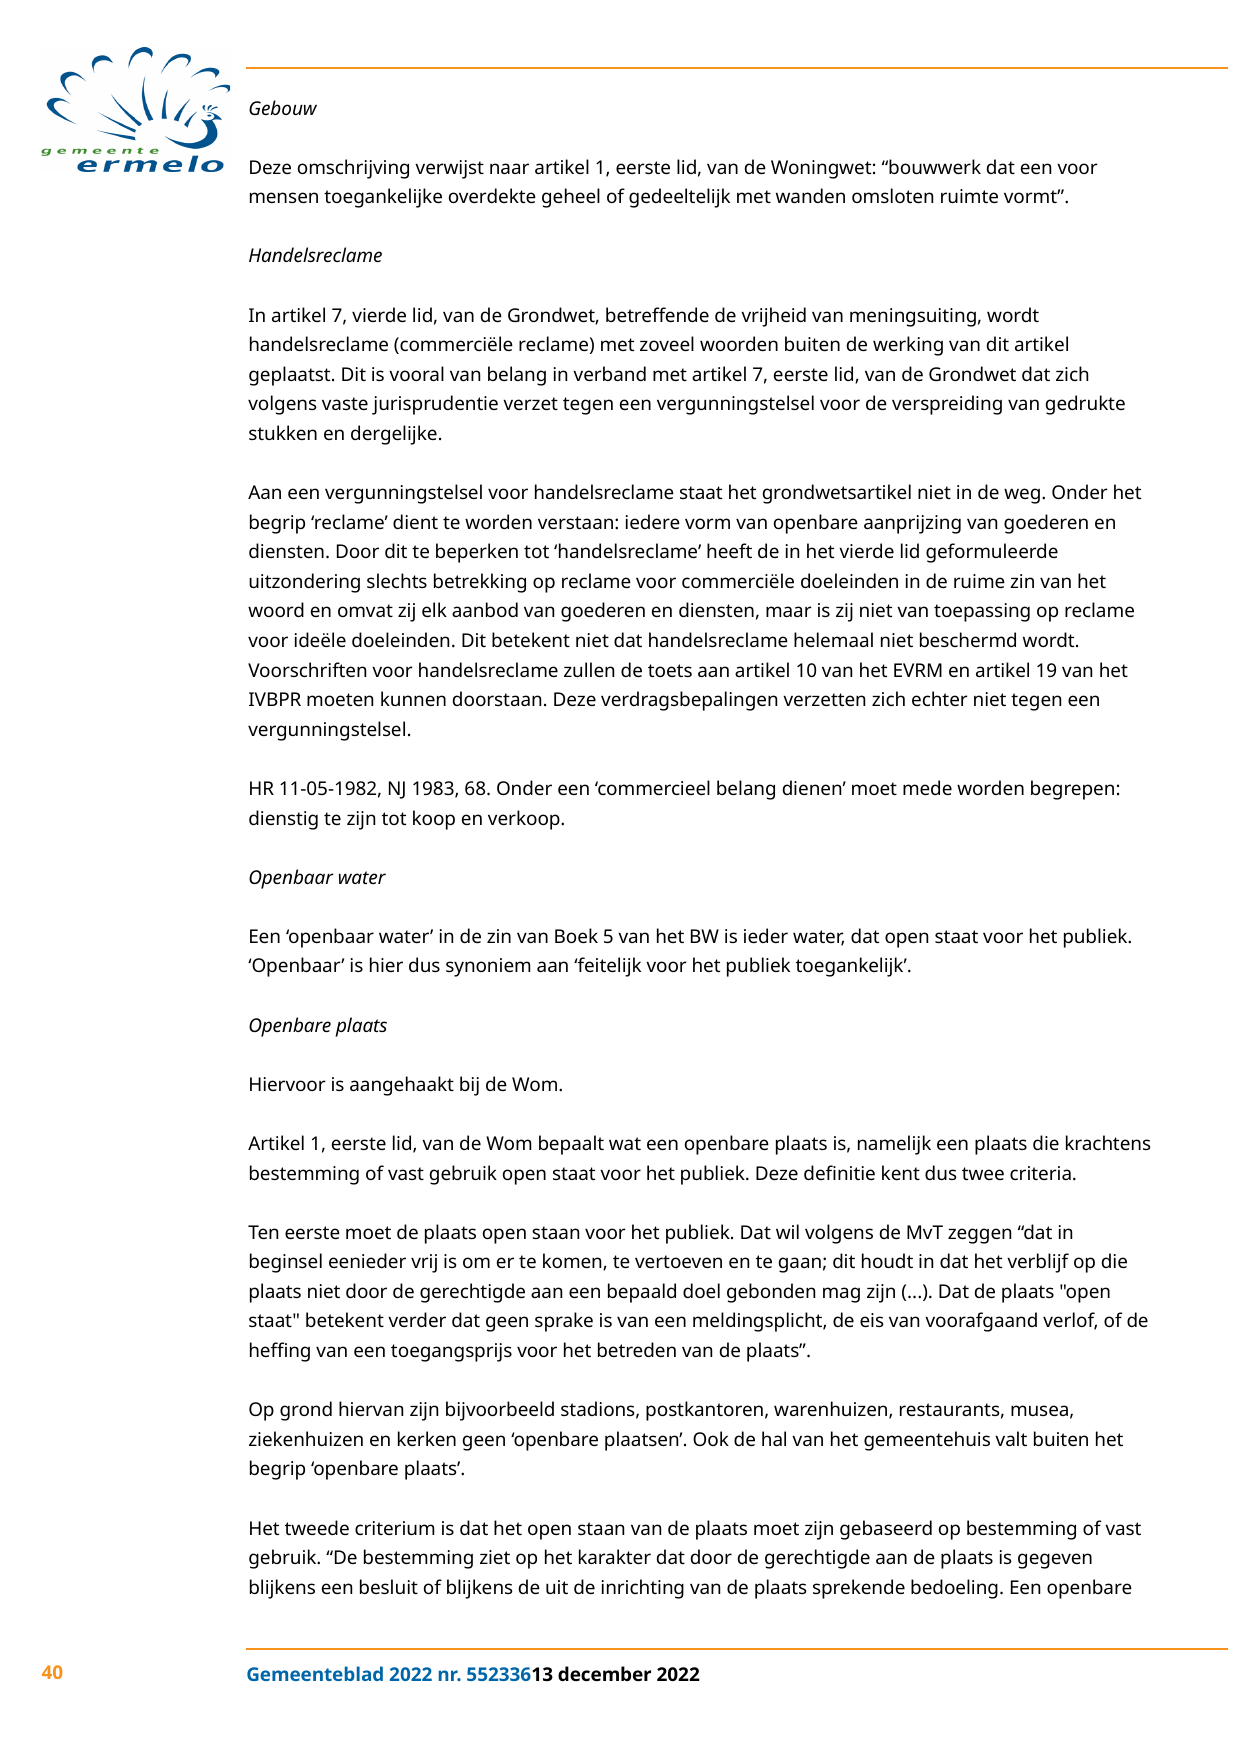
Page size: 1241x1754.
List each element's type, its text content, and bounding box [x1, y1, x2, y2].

text Handelsreclame [248, 243, 1152, 268]
picture [41, 47, 231, 172]
text HR 11-05-1982, NJ 1983, 68. Onder een ‘commercieel belang dienen’ moet mede worden begrepen: dienstig te zijn tot koop en verkoop. [248, 775, 1152, 831]
text In artikel 7, vierde lid, van de Grondwet, betreffende de vrijheid van meningsuiting, wordt handelsreclame (commerciële reclame) met zoveel woorden buiten de werking van dit artikel geplaatst. Dit is vooral van belang in verband met artikel 7, eerste lid, van de Grondwet dat zich volgens vaste jurisprudentie verzet tegen een vergunningstelsel voor de verspreiding van gedrukte stukken en dergelijke. [248, 302, 1152, 446]
text Op grond hiervan zijn bijvoorbeeld stadions, postkantoren, warenhuizen, restaurants, musea, ziekenhuizen en kerken geen ‘openbare plaatsen’. Ook de hal van het gemeentehuis valt buiten het begrip ‘openbare plaats’. [248, 1396, 1152, 1481]
text Openbare plaats [248, 1012, 1152, 1038]
text Een ‘openbaar water’ in de zin van Boek 5 van het BW is ieder water, dat open staat voor het publiek. ‘Openbaar’ is hier dus synoniem aan ‘feitelijk voor het publiek toegankelijk’. [248, 923, 1152, 978]
text Gebouw [248, 95, 1152, 121]
text Artikel 1, eerste lid, van de Wom bepaalt wat een openbare plaats is, namelijk een plaats die krachtens bestemming of vast gebruik open staat voor het publiek. Deze definitie kent dus twee criteria. [248, 1130, 1152, 1186]
text Openbaar water [248, 864, 1152, 890]
text Het tweede criterium is dat het open staan van de plaats moet zijn gebaseerd op bestemming of vast gebruik. “De bestemming ziet op het karakter dat door de gerechtigde aan de plaats is gegeven blijkens een besluit of blijkens de uit de inrichting van de plaats sprekende bedoeling. Een openbare [248, 1515, 1152, 1600]
text Deze omschrijving verwijst naar artikel 1, eerste lid, van de Woningwet: “bouwwerk dat een voor mensen toegankelijke overdekte geheel of gedeeltelijk met wanden omsloten ruimte vormt”. [248, 154, 1152, 209]
text Ten eerste moet de plaats open staan voor het publiek. Dat wil volgens de MvT zeggen “dat in beginsel eenieder vrij is om er te komen, te vertoeven en te gaan; dit houdt in dat het verblijf op die plaats niet door de gerechtigde aan een bepaald doel gebonden mag zijn (...). Dat de plaats "open staat" betekent verder dat geen sprake is van een meldingsplicht, de eis van voorafgaand verlof, of de heffing van een toegangsprijs voor het betreden van de plaats”. [248, 1219, 1152, 1363]
text Hiervoor is aangehaakt bij de Wom. [248, 1071, 1152, 1097]
text Aan een vergunningstelsel voor handelsreclame staat het grondwetsartikel niet in de weg. Onder het begrip ‘reclame’ dient te worden verstaan: iedere vorm van openbare aanprijzing van goederen en diensten. Door dit te beperken tot ‘handelsreclame’ heeft de in het vierde lid geformuleerde uitzondering slechts betrekking op reclame voor commerciële doeleinden in de ruime zin van het woord en omvat zij elk aanbod van goederen en diensten, maar is zij niet van toepassing op reclame voor ideële doeleinden. Dit betekent niet dat handelsreclame helemaal niet beschermd wordt. Voorschriften voor handelsreclame zullen de toets aan artikel 10 van het EVRM en artikel 19 van het IVBPR moeten kunnen doorstaan. Deze verdragsbepalingen verzetten zich echter niet tegen een vergunningstelsel. [248, 479, 1152, 742]
